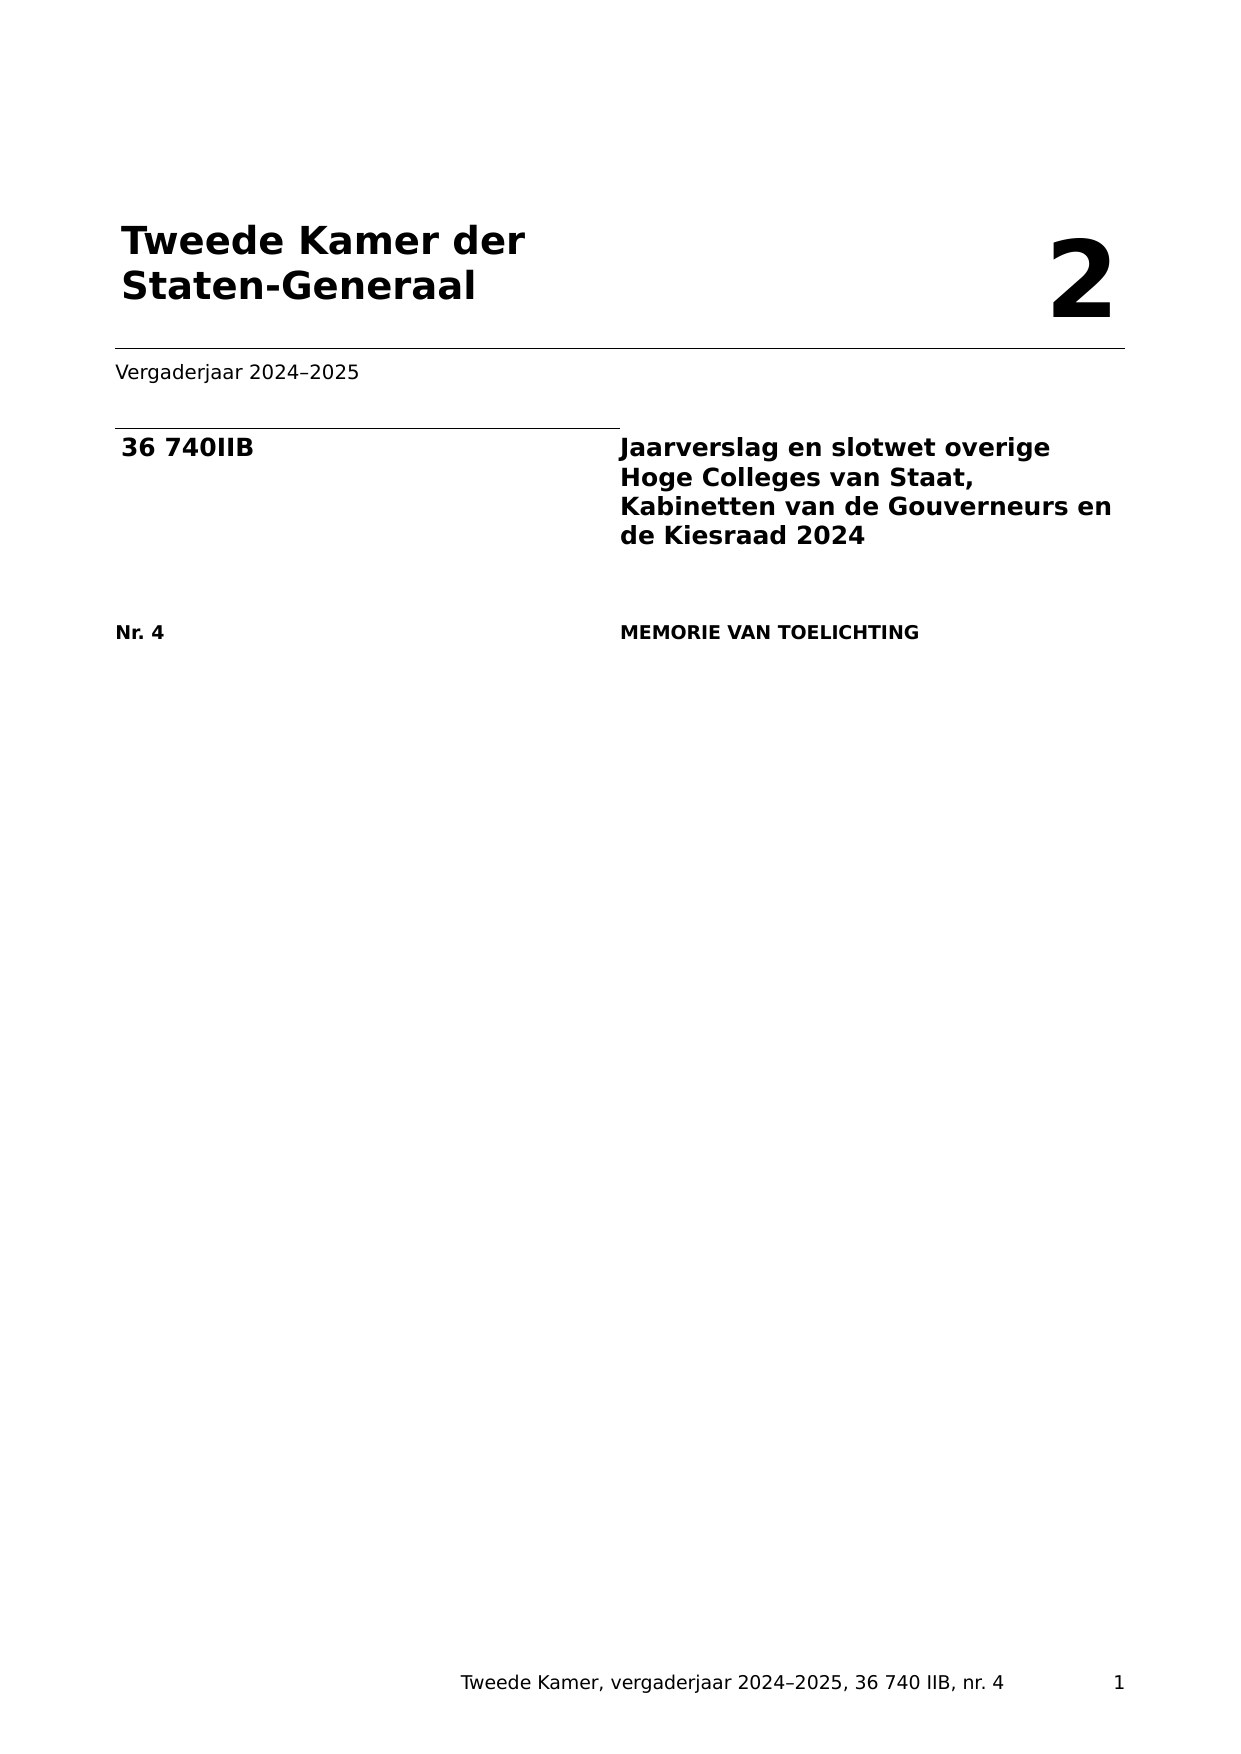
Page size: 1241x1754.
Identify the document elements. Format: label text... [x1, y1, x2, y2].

table_header 2 [620, 213, 1125, 348]
table_header 36 740IIB [115, 429, 620, 556]
table_header Memorie van toelichting [620, 622, 1125, 666]
table_header Jaarverslag en slotwet overige Hoge Colleges van Staat, Kabinetten van de Gouverneurs en de Kiesraad 2024 [620, 428, 1125, 556]
table_header Nr. 4 [115, 622, 620, 666]
table_cell Vergaderjaar 2024–2025 [115, 349, 1125, 384]
table_header Tweede Kamer der Staten-Generaal [115, 213, 620, 348]
